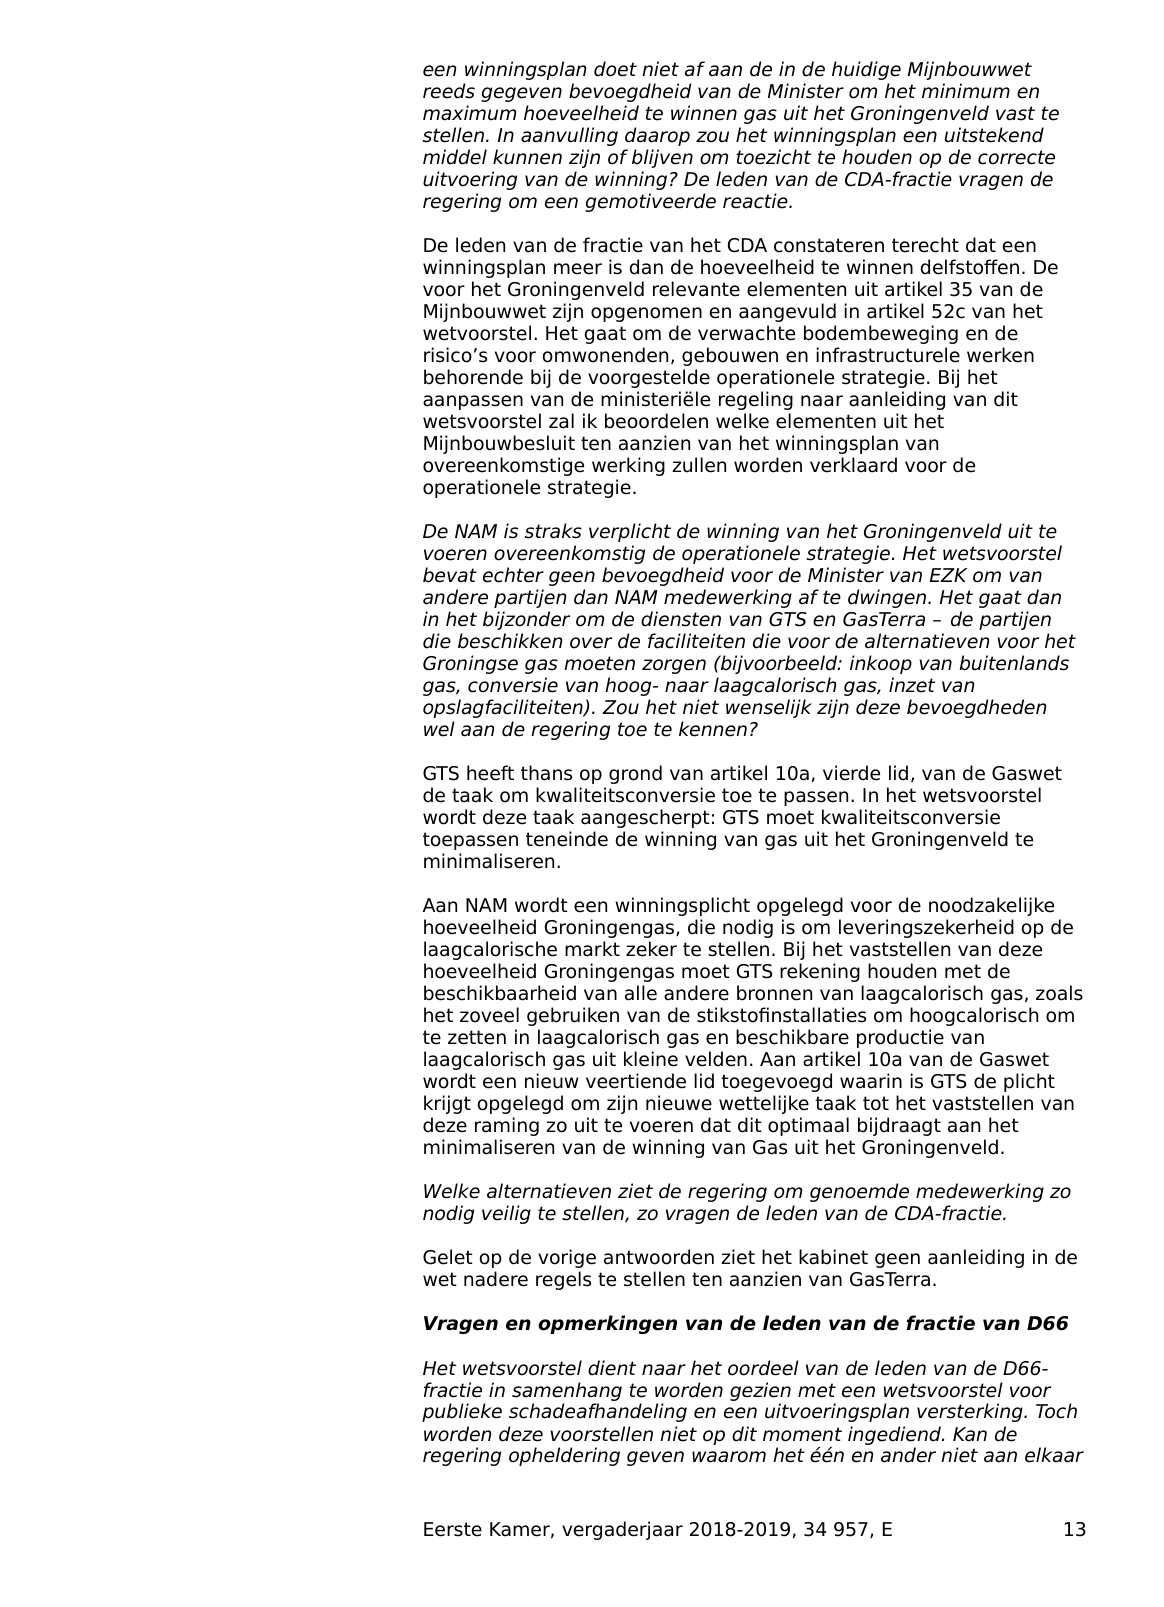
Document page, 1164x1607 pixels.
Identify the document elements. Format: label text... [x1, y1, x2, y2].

text GTS heeft thans op grond van artikel 10a, vierde lid, van de Gaswet de taak om kwaliteitsconversie toe te passen. In het wetsvoorstel wordt deze taak aangescherpt: GTS moet kwaliteitsconversie toepassen teneinde de winning van gas uit het Groningenveld te minimaliseren. [422, 763, 1087, 873]
text een winningsplan doet niet af aan de in de huidige Mijnbouwwet reeds gegeven bevoegdheid van de Minister om het minimum en maximum hoeveelheid te winnen gas uit het Groningenveld vast te stellen. In aanvulling daarop zou het winningsplan een uitstekend middel kunnen zijn of blijven om toezicht te houden op de correcte uitvoering van de winning? De leden van de CDA-fractie vragen de regering om een gemotiveerde reactie. [422, 59, 1087, 213]
text Het wetsvoorstel dient naar het oordeel van de leden van de D66-fractie in samenhang te worden gezien met een wetsvoorstel voor publieke schadeafhandeling en een uitvoeringsplan versterking. Toch worden deze voorstellen niet op dit moment ingediend. Kan de regering opheldering geven waarom het één en ander niet aan elkaar [422, 1357, 1087, 1467]
text De leden van de fractie van het CDA constateren terecht dat een winningsplan meer is dan de hoeveelheid te winnen delfstoffen. De voor het Groningenveld relevante elementen uit artikel 35 van de Mijnbouwwet zijn opgenomen en aangevuld in artikel 52c van het wetvoorstel. Het gaat om de verwachte bodembeweging en de risico’s voor omwonenden, gebouwen en infrastructurele werken behorende bij de voorgestelde operationele strategie. Bij het aanpassen van de ministeriële regeling naar aanleiding van dit wetsvoorstel zal ik beoordelen welke elementen uit het Mijnbouwbesluit ten aanzien van het winningsplan van overeenkomstige werking zullen worden verklaard voor de operationele strategie. [422, 235, 1087, 499]
text Gelet op de vorige antwoorden ziet het kabinet geen aanleiding in de wet nadere regels te stellen ten aanzien van GasTerra. [422, 1247, 1087, 1291]
subtitle Vragen en opmerkingen van de leden van de fractie van D66 [422, 1313, 1087, 1335]
text De NAM is straks verplicht de winning van het Groningenveld uit te voeren overeenkomstig de operationele strategie. Het wetsvoorstel bevat echter geen bevoegdheid voor de Minister van EZK om van andere partijen dan NAM medewerking af te dwingen. Het gaat dan in het bijzonder om de diensten van GTS en GasTerra – de partijen die beschikken over de faciliteiten die voor de alternatieven voor het Groningse gas moeten zorgen (bijvoorbeeld: inkoop van buitenlands gas, conversie van hoog- naar laagcalorisch gas, inzet van opslagfaciliteiten). Zou het niet wenselijk zijn deze bevoegdheden wel aan de regering toe te kennen? [422, 521, 1087, 741]
text Welke alternatieven ziet de regering om genoemde medewerking zo nodig veilig te stellen, zo vragen de leden van de CDA-fractie. [422, 1181, 1087, 1225]
text Aan NAM wordt een winningsplicht opgelegd voor de noodzakelijke hoeveelheid Groningengas, die nodig is om leveringszekerheid op de laagcalorische markt zeker te stellen. Bij het vaststellen van deze hoeveelheid Groningengas moet GTS rekening houden met de beschikbaarheid van alle andere bronnen van laagcalorisch gas, zoals het zoveel gebruiken van de stikstofinstallaties om hoogcalorisch om te zetten in laagcalorisch gas en beschikbare productie van laagcalorisch gas uit kleine velden. Aan artikel 10a van de Gaswet wordt een nieuw veertiende lid toegevoegd waarin is GTS de plicht krijgt opgelegd om zijn nieuwe wettelijke taak tot het vaststellen van deze raming zo uit te voeren dat dit optimaal bijdraagt aan het minimaliseren van de winning van Gas uit het Groningenveld. [422, 895, 1087, 1159]
